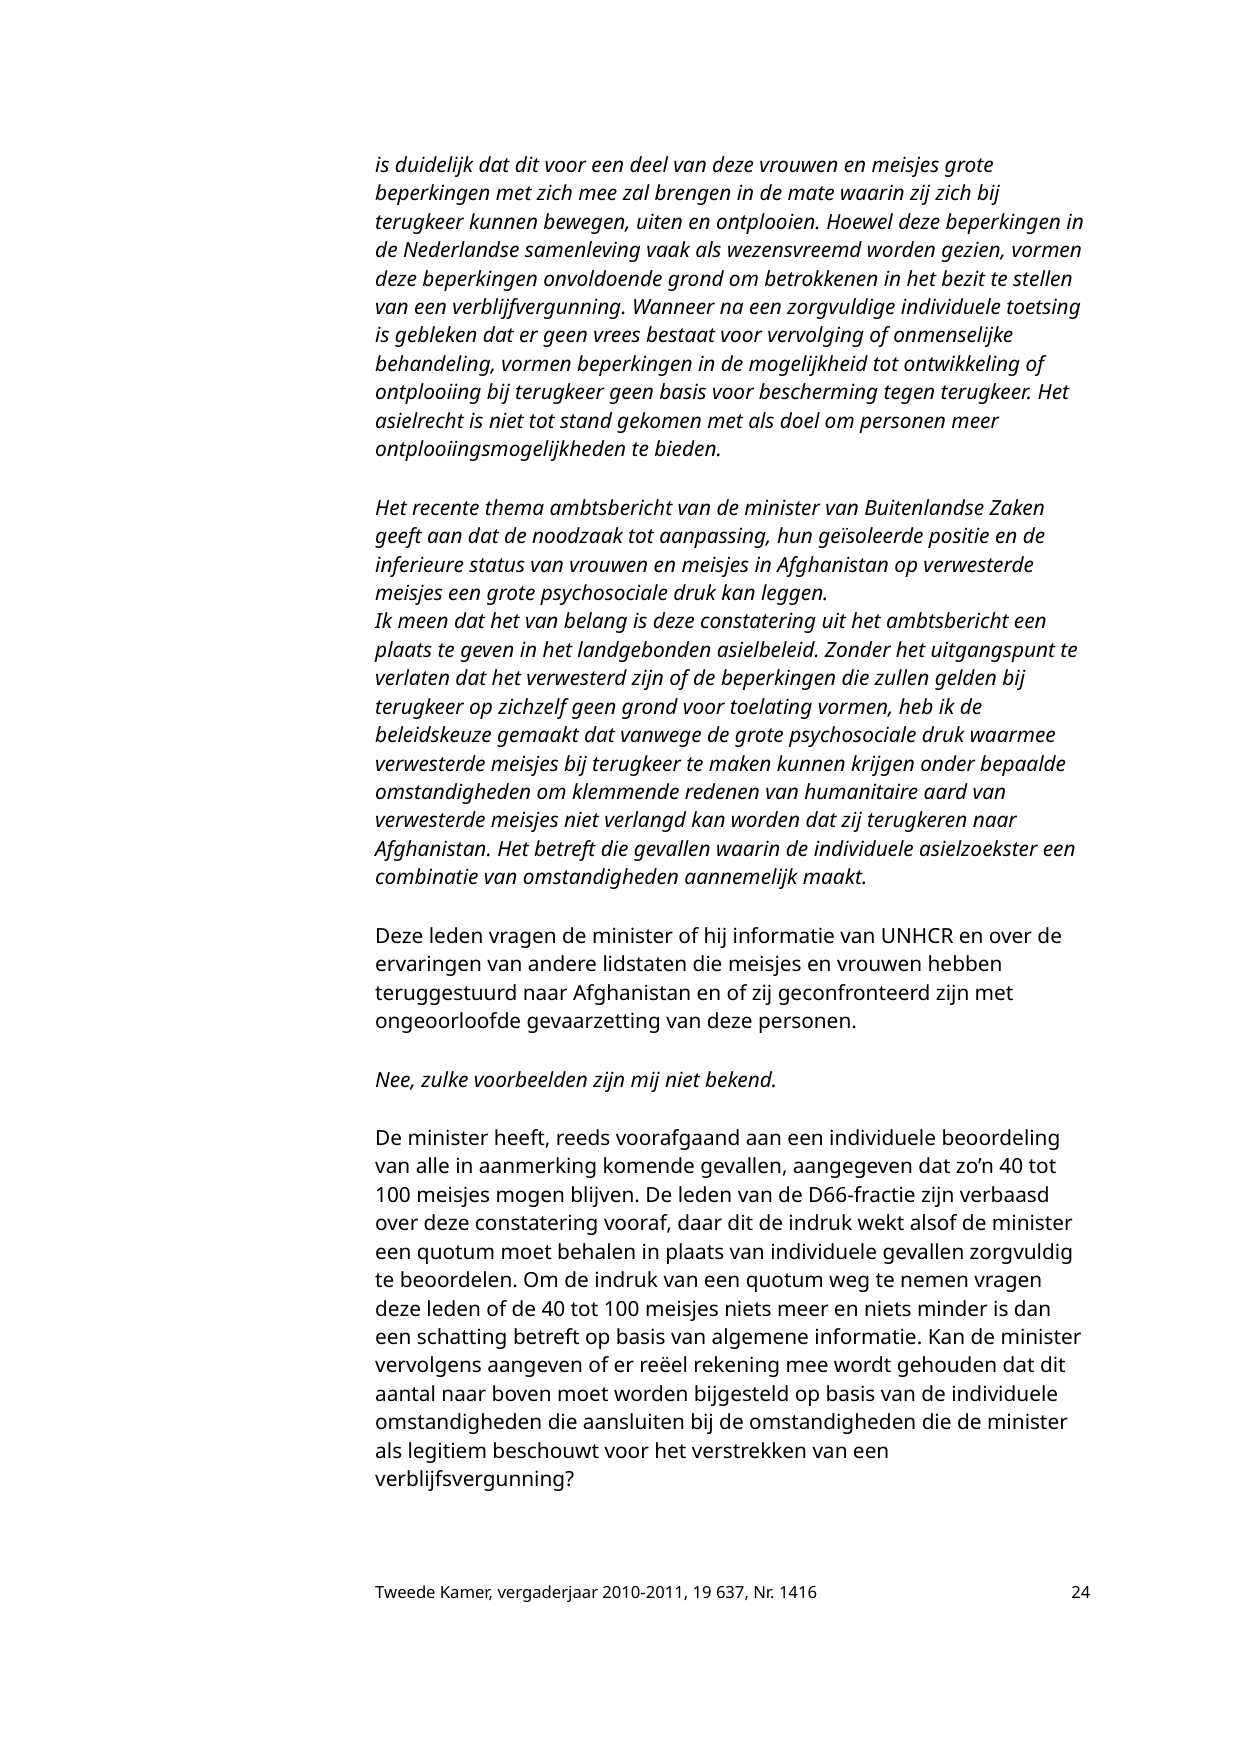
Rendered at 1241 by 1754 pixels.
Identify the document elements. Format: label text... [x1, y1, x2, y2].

text De minister heeft, reeds voorafgaand aan een individuele beoordeling van alle in aanmerking komende gevallen, aangegeven dat zo’n 40 tot 100 meisjes mogen blijven. De leden van de D66-fractie zijn verbaasd over deze constatering vooraf, daar dit de indruk wekt alsof de minister een quotum moet behalen in plaats van individuele gevallen zorgvuldig te beoordelen. Om de indruk van een quotum weg te nemen vragen deze leden of de 40 tot 100 meisjes niets meer en niets minder is dan een schatting betreft op basis van algemene informatie. Kan de minister vervolgens aangeven of er reëel rekening mee wordt gehouden dat dit aantal naar boven moet worden bijgesteld op basis van de individuele omstandigheden die aansluiten bij de omstandigheden die de minister als legitiem beschouwt voor het verstrekken van een verblijfsvergunning? [375, 1123, 1090, 1493]
text Het recente thema ambtsbericht van de minister van Buitenlandse Zaken geeft aan dat de noodzaak tot aanpassing, hun geïsoleerde positie en de inferieure status van vrouwen en meisjes in Afghanistan op verwesterde meisjes een grote psychosociale druk kan leggen. [375, 493, 1090, 607]
text Ik meen dat het van belang is deze constatering uit het ambtsbericht een plaats te geven in het landgebonden asielbeleid. Zonder het uitgangspunt te verlaten dat het verwesterd zijn of de beperkingen die zullen gelden bij terugkeer op zichzelf geen grond voor toelating vormen, heb ik de beleidskeuze gemaakt dat vanwege de grote psychosociale druk waarmee verwesterde meisjes bij terugkeer te maken kunnen krijgen onder bepaalde omstandigheden om klemmende redenen van humanitaire aard van verwesterde meisjes niet verlangd kan worden dat zij terugkeren naar Afghanistan. Het betreft die gevallen waarin de individuele asielzoekster een combinatie van omstandigheden aannemelijk maakt. [375, 607, 1090, 891]
text Nee, zulke voorbeelden zijn mij niet bekend. [375, 1065, 1090, 1093]
text is duidelijk dat dit voor een deel van deze vrouwen en meisjes grote beperkingen met zich mee zal brengen in de mate waarin zij zich bij terugkeer kunnen bewegen, uiten en ontplooien. Hoewel deze beperkingen in de Nederlandse samenleving vaak als wezensvreemd worden gezien, vormen deze beperkingen onvoldoende grond om betrokkenen in het bezit te stellen van een verblijfvergunning. Wanneer na een zorgvuldige individuele toetsing is gebleken dat er geen vrees bestaat voor vervolging of onmenselijke behandeling, vormen beperkingen in de mogelijkheid tot ontwikkeling of ontplooiing bij terugkeer geen basis voor bescherming tegen terugkeer. Het asielrecht is niet tot stand gekomen met als doel om personen meer ontplooiingsmogelijkheden te bieden. [375, 150, 1090, 463]
text Deze leden vragen de minister of hij informatie van UNHCR en over de ervaringen van andere lidstaten die meisjes en vrouwen hebben teruggestuurd naar Afghanistan en of zij geconfronteerd zijn met ongeoorloofde gevaarzetting van deze personen. [375, 921, 1090, 1035]
